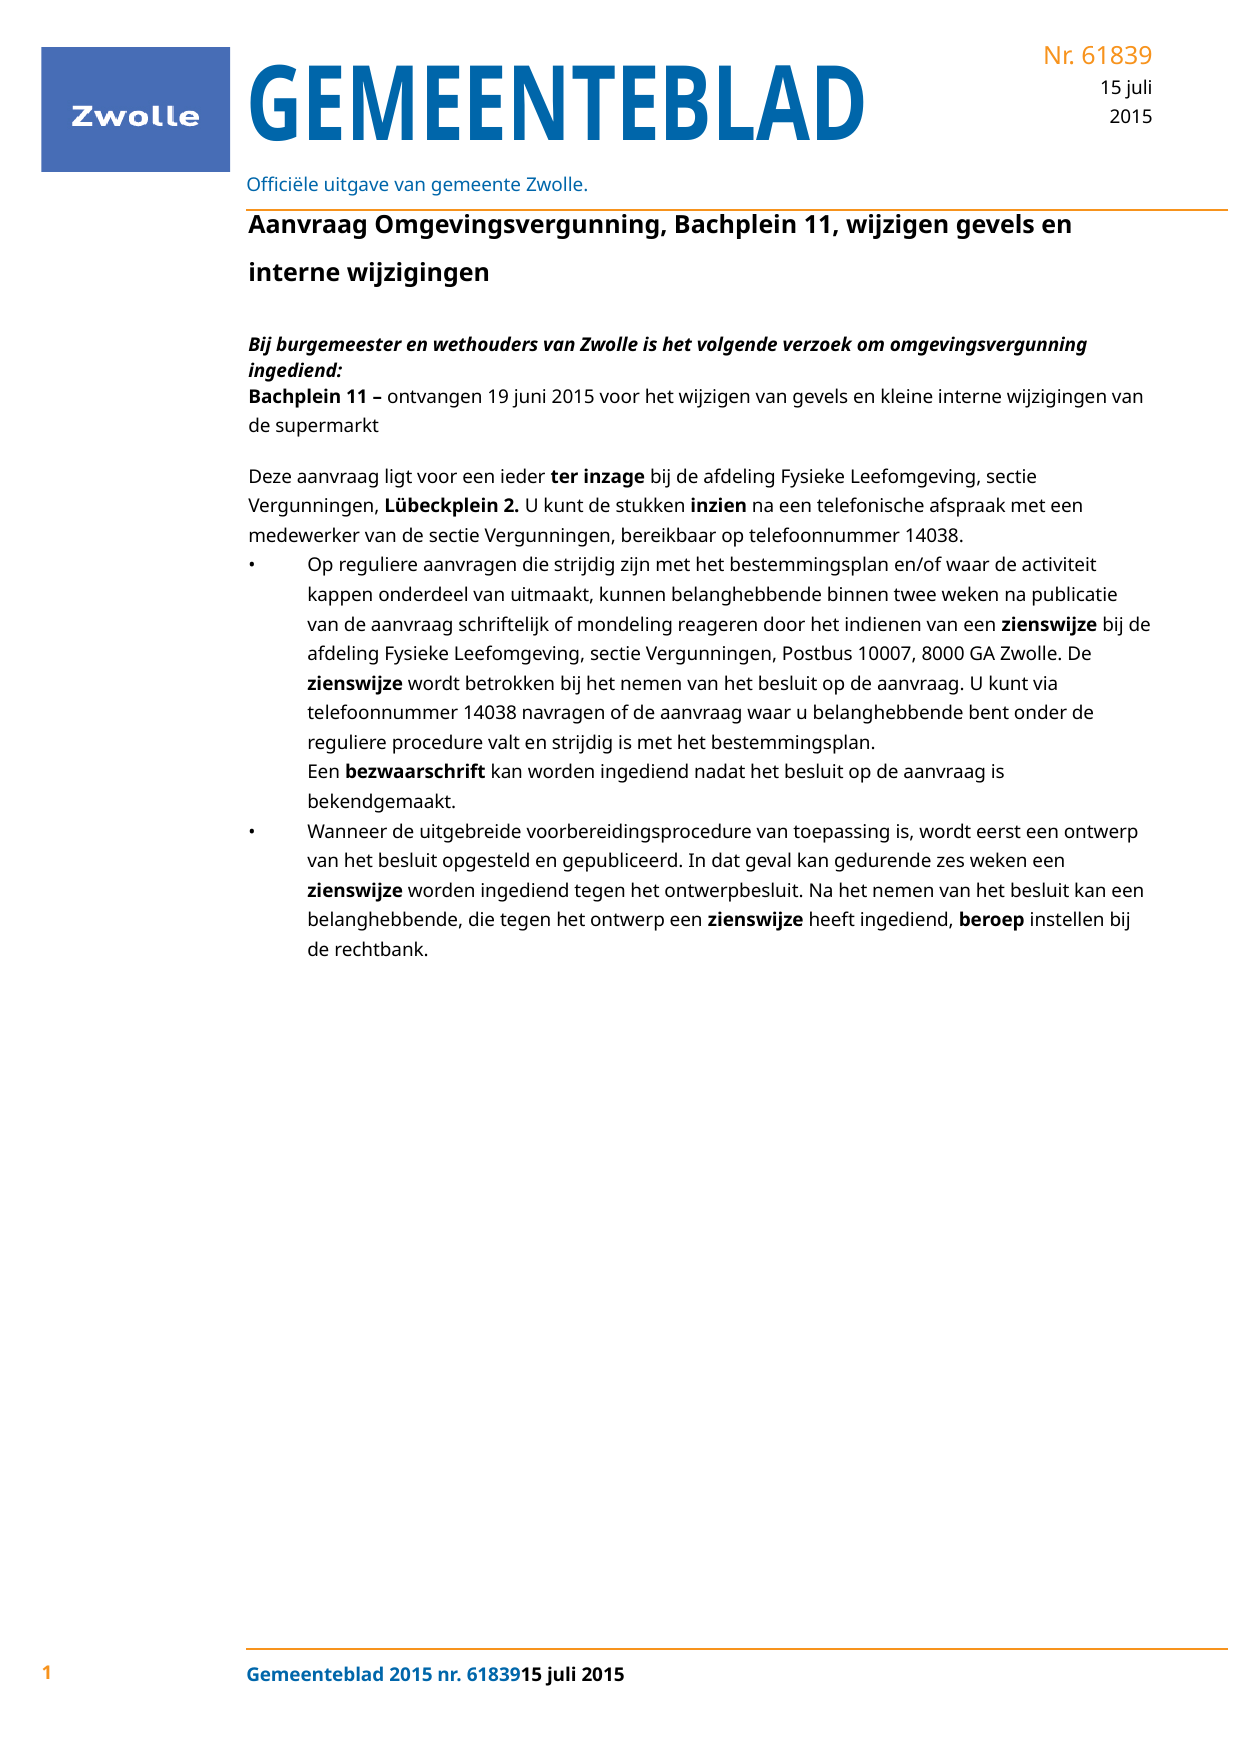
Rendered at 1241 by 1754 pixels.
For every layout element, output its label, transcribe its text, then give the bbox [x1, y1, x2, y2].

list Een bezwaarschrift kan worden ingediend nadat het besluit op de aanvraag is bekendgemaakt. [248, 759, 1152, 814]
list Wanneer de uitgebreide voorbereidingsprocedure van toepassing is, wordt eerst een ontwerp van het besluit opgesteld en gepubliceerd. In dat geval kan gedurende zes weken een zienswijze worden ingediend tegen het ontwerpbesluit. Na het nemen van het besluit kan een belanghebbende, die tegen het ontwerp een zienswijze heeft ingediend, beroep instellen bij de rechtbank. [248, 818, 1152, 962]
picture [41, 47, 231, 172]
text Bachplein 11 – ontvangen 19 juni 2015 voor het wijzigen van gevels en kleine interne wijzigingen van de supermarkt [248, 383, 1152, 438]
list Op reguliere aanvragen die strijdig zijn met het bestemmingsplan en/of waar de activiteit kappen onderdeel van uitmaakt, kunnen belanghebbende binnen twee weken na publicatie van de aanvraag schriftelijk of mondeling reageren door het indienen van een zienswijze bij de afdeling Fysieke Leefomgeving, sectie Vergunningen, Postbus 10007, 8000 GA Zwolle. De zienswijze wordt betrokken bij het nemen van het besluit op de aanvraag. U kunt via telefoonnummer 14038 navragen of de aanvraag waar u belanghebbende bent onder de reguliere procedure valt en strijdig is met het bestemmingsplan. [248, 552, 1152, 755]
text Bij burgemeester en wethouders van Zwolle is het volgende verzoek om omgevingsvergunning ingediend: [248, 331, 1152, 383]
text Deze aanvraag ligt voor een ieder ter inzage bij de afdeling Fysieke Leefomgeving, sectie Vergunningen, Lübeckplein 2. U kunt de stukken inzien na een telefonische afspraak met een medewerker van de sectie Vergunningen, bereikbaar op telefoonnummer 14038. [248, 463, 1152, 548]
text Aanvraag Omgevingsvergunning, Bachplein 11, wijzigen gevels en interne wijzigingen [248, 211, 1152, 288]
